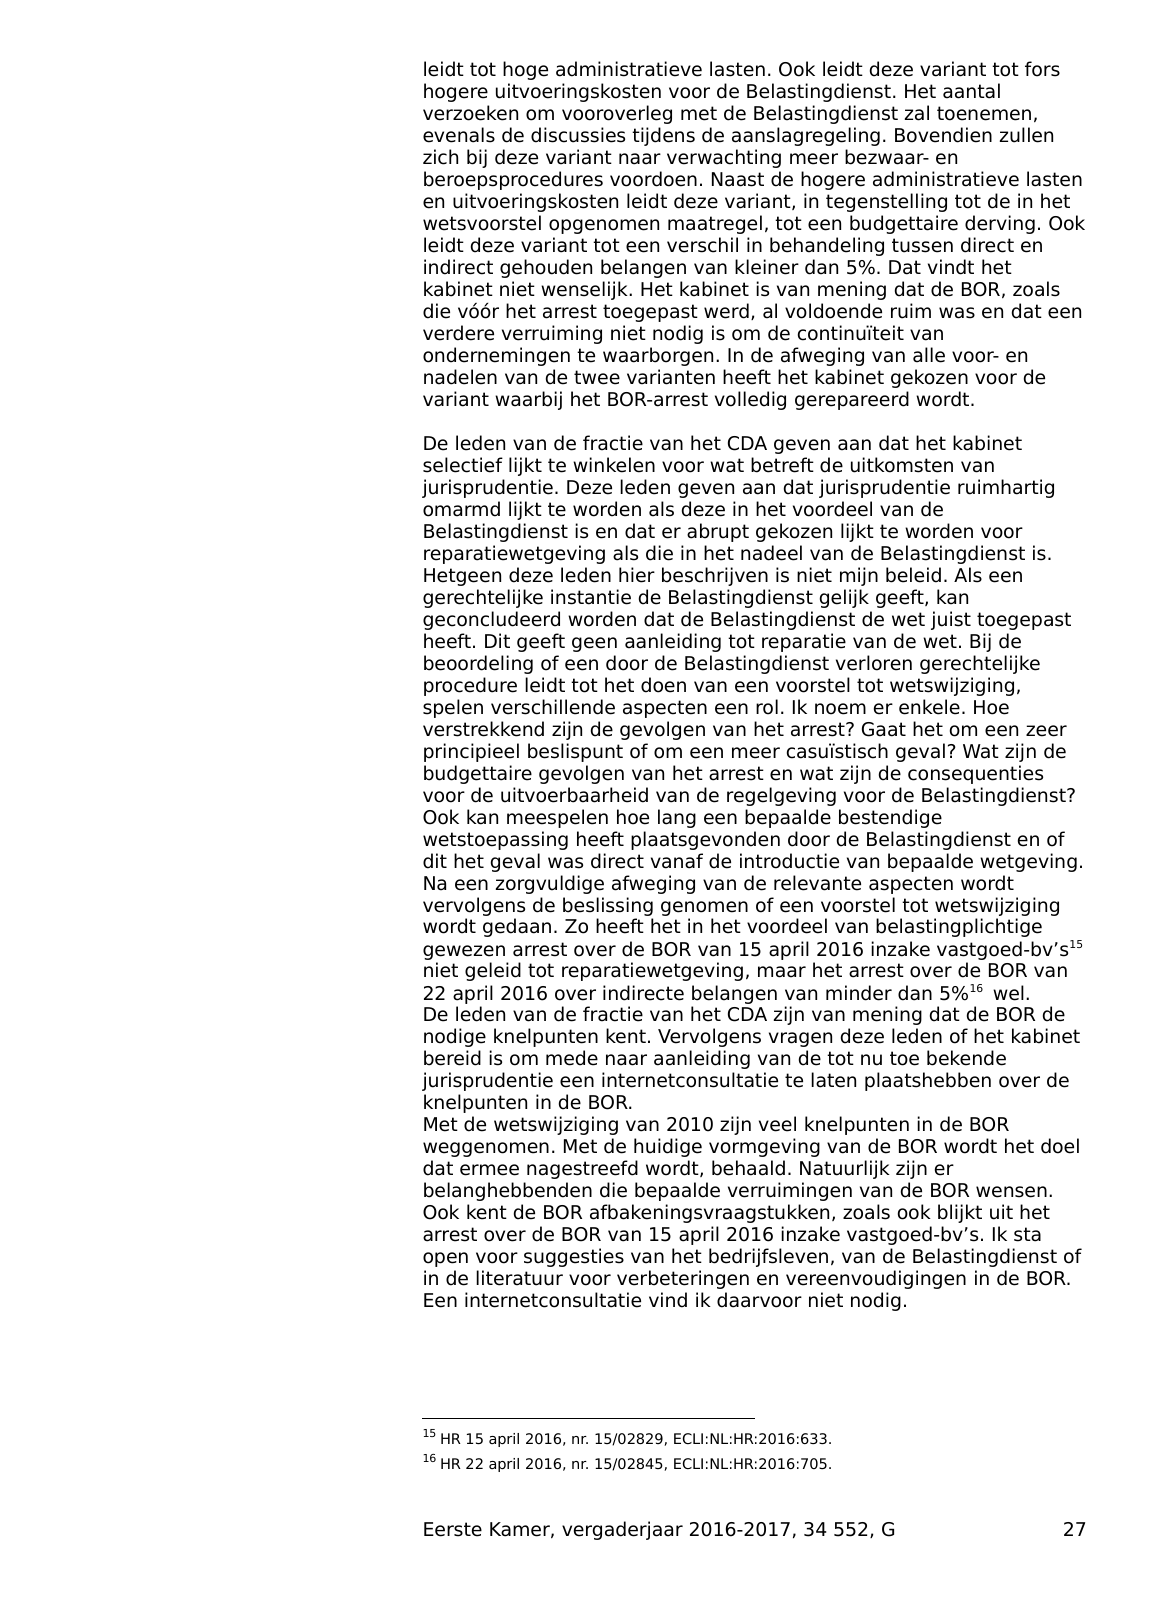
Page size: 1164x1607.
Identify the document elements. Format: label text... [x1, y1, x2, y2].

text leidt tot hoge administratieve lasten. Ook leidt deze variant tot fors hogere uitvoeringskosten voor de Belastingdienst. Het aantal verzoeken om vooroverleg met de Belastingdienst zal toenemen, evenals de discussies tijdens de aanslagregeling. Bovendien zullen zich bij deze variant naar verwachting meer bezwaar- en beroepsprocedures voordoen. Naast de hogere administratieve lasten en uitvoeringskosten leidt deze variant, in tegenstelling tot de in het wetsvoorstel opgenomen maatregel, tot een budgettaire derving. Ook leidt deze variant tot een verschil in behandeling tussen direct en indirect gehouden belangen van kleiner dan 5%. Dat vindt het kabinet niet wenselijk. Het kabinet is van mening dat de BOR, zoals die vóór het arrest toegepast werd, al voldoende ruim was en dat een verdere verruiming niet nodig is om de continuïteit van ondernemingen te waarborgen. In de afweging van alle voor- en nadelen van de twee varianten heeft het kabinet gekozen voor de variant waarbij het BOR-arrest volledig gerepareerd wordt. [422, 59, 1087, 411]
text De leden van de fractie van het CDA geven aan dat het kabinet selectief lijkt te winkelen voor wat betreft de uitkomsten van jurisprudentie. Deze leden geven aan dat jurisprudentie ruimhartig omarmd lijkt te worden als deze in het voordeel van de Belastingdienst is en dat er abrupt gekozen lijkt te worden voor reparatiewetgeving als die in het nadeel van de Belastingdienst is. Hetgeen deze leden hier beschrijven is niet mijn beleid. Als een gerechtelijke instantie de Belastingdienst gelijk geeft, kan geconcludeerd worden dat de Belastingdienst de wet juist toegepast heeft. Dit geeft geen aanleiding tot reparatie van de wet. Bij de beoordeling of een door de Belastingdienst verloren gerechtelijke procedure leidt tot het doen van een voorstel tot wetswijziging, spelen verschillende aspecten een rol. Ik noem er enkele. Hoe verstrekkend zijn de gevolgen van het arrest? Gaat het om een zeer principieel beslispunt of om een meer casuïstisch geval? Wat zijn de budgettaire gevolgen van het arrest en wat zijn de consequenties voor de uitvoerbaarheid van de regelgeving voor de Belastingdienst? Ook kan meespelen hoe lang een bepaalde bestendige wetstoepassing heeft plaatsgevonden door de Belastingdienst en of dit het geval was direct vanaf de introductie van bepaalde wetgeving. Na een zorgvuldige afweging van de relevante aspecten wordt vervolgens de beslissing genomen of een voorstel tot wetswijziging wordt gedaan. Zo heeft het in het voordeel van belastingplichtige gewezen arrest over de BOR van 15 april 2016 inzake vastgoed-bv’s niet geleid tot reparatiewetgeving, maar het arrest over de BOR van 22 april 2016 over indirecte belangen van minder dan 5% wel. [422, 433, 1087, 1004]
text HR 15 april 2016, nr. 15/02829, ECLI:NL:HR:2016:633. [422, 1427, 1087, 1449]
text Met de wetswijziging van 2010 zijn veel knelpunten in de BOR weggenomen. Met de huidige vormgeving van de BOR wordt het doel dat ermee nagestreefd wordt, behaald. Natuurlijk zijn er belanghebbenden die bepaalde verruimingen van de BOR wensen. Ook kent de BOR afbakeningsvraagstukken, zoals ook blijkt uit het arrest over de BOR van 15 april 2016 inzake vastgoed-bv’s. Ik sta open voor suggesties van het bedrijfsleven, van de Belastingdienst of in de literatuur voor verbeteringen en vereenvoudigingen in de BOR. Een internetconsultatie vind ik daarvoor niet nodig. [422, 1114, 1087, 1312]
text De leden van de fractie van het CDA zijn van mening dat de BOR de nodige knelpunten kent. Vervolgens vragen deze leden of het kabinet bereid is om mede naar aanleiding van de tot nu toe bekende jurisprudentie een internetconsultatie te laten plaatshebben over de knelpunten in de BOR. [422, 1004, 1087, 1114]
text HR 22 april 2016, nr. 15/02845, ECLI:NL:HR:2016:705. [422, 1452, 1087, 1474]
